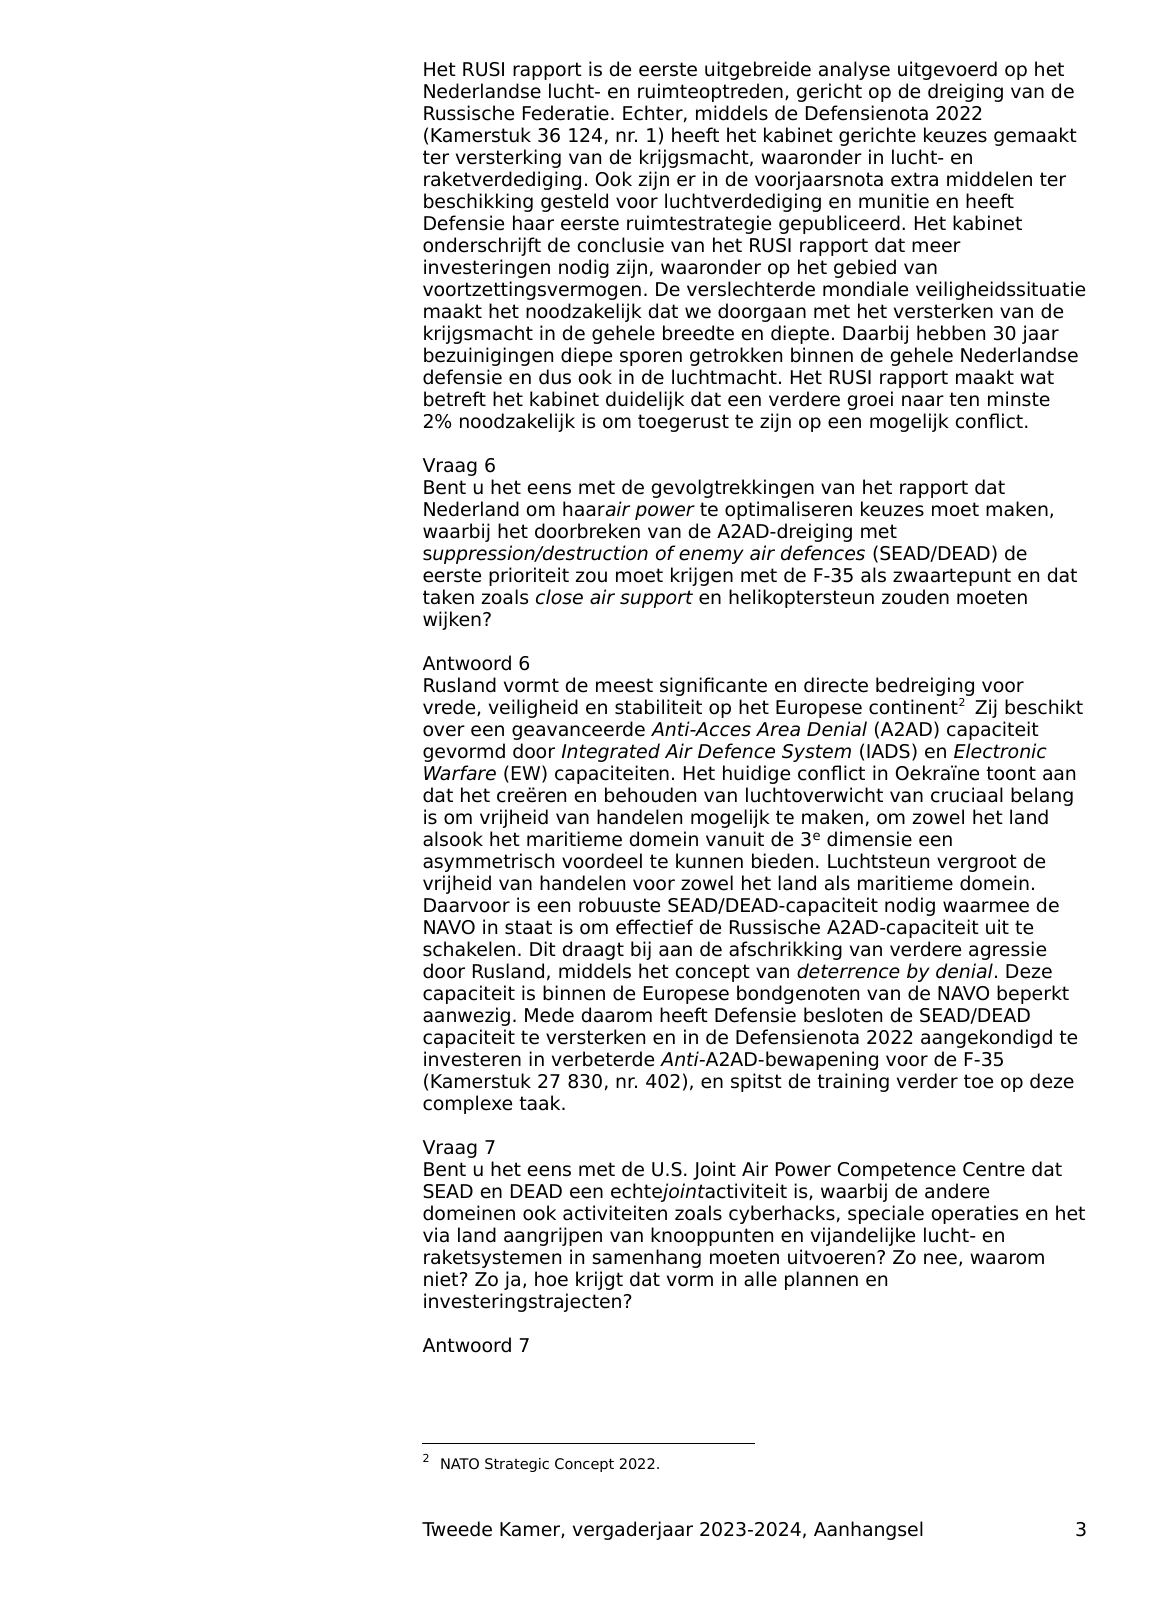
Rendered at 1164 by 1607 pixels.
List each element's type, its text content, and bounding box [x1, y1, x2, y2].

text Antwoord 7 [422, 1335, 1087, 1357]
text Antwoord 6 [422, 653, 1087, 675]
text Vraag 6 [422, 455, 1087, 477]
text Rusland vormt de meest significante en directe bedreiging voor vrede, veiligheid en stabiliteit op het Europese continent Zij beschikt over een geavanceerde Anti-Acces Area Denial (A2AD) capaciteit gevormd door Integrated Air Defence System (IADS) en Electronic Warfare (EW) capaciteiten. Het huidige conflict in Oekraïne toont aan dat het creëren en behouden van luchtoverwicht van cruciaal belang is om vrijheid van handelen mogelijk te maken, om zowel het land alsook het maritieme domein vanuit de 3e dimensie een asymmetrisch voordeel te kunnen bieden. Luchtsteun vergroot de vrijheid van handelen voor zowel het land als maritieme domein. Daarvoor is een robuuste SEAD/DEAD-capaciteit nodig waarmee de NAVO in staat is om effectief de Russische A2AD-capaciteit uit te schakelen. Dit draagt bij aan de afschrikking van verdere agressie door Rusland, middels het concept van deterrence by denial. Deze capaciteit is binnen de Europese bondgenoten van de NAVO beperkt aanwezig. Mede daarom heeft Defensie besloten de SEAD/DEAD capaciteit te versterken en in de Defensienota 2022 aangekondigd te investeren in verbeterde Anti-A2AD-bewapening voor de F-35 (Kamerstuk 27 830, nr. 402), en spitst de training verder toe op deze complexe taak. [422, 675, 1087, 1114]
text Vraag 7 [422, 1137, 1087, 1159]
text NATO Strategic Concept 2022. [422, 1452, 1087, 1474]
text Bent u het eens met de gevolgtrekkingen van het rapport dat Nederland om haarair power te optimaliseren keuzes moet maken, waarbij het doorbreken van de A2AD-dreiging met suppression/destruction of enemy air defences (SEAD/DEAD) de eerste prioriteit zou moet krijgen met de F-35 als zwaartepunt en dat taken zoals close air support en helikoptersteun zouden moeten wijken? [422, 477, 1087, 631]
text Bent u het eens met de U.S. Joint Air Power Competence Centre dat SEAD en DEAD een echtejointactiviteit is, waarbij de andere domeinen ook activiteiten zoals cyberhacks, speciale operaties en het via land aangrijpen van knooppunten en vijandelijke lucht- en raketsystemen in samenhang moeten uitvoeren? Zo nee, waarom niet? Zo ja, hoe krijgt dat vorm in alle plannen en investeringstrajecten? [422, 1159, 1087, 1312]
text Het RUSI rapport is de eerste uitgebreide analyse uitgevoerd op het Nederlandse lucht- en ruimteoptreden, gericht op de dreiging van de Russische Federatie. Echter, middels de Defensienota 2022 (Kamerstuk 36 124, nr. 1) heeft het kabinet gerichte keuzes gemaakt ter versterking van de krijgsmacht, waaronder in lucht- en raketverdediging. Ook zijn er in de voorjaarsnota extra middelen ter beschikking gesteld voor luchtverdediging en munitie en heeft Defensie haar eerste ruimtestrategie gepubliceerd. Het kabinet onderschrijft de conclusie van het RUSI rapport dat meer investeringen nodig zijn, waaronder op het gebied van voortzettingsvermogen. De verslechterde mondiale veiligheidssituatie maakt het noodzakelijk dat we doorgaan met het versterken van de krijgsmacht in de gehele breedte en diepte. Daarbij hebben 30 jaar bezuinigingen diepe sporen getrokken binnen de gehele Nederlandse defensie en dus ook in de luchtmacht. Het RUSI rapport maakt wat betreft het kabinet duidelijk dat een verdere groei naar ten minste 2% noodzakelijk is om toegerust te zijn op een mogelijk conflict. [422, 59, 1087, 433]
